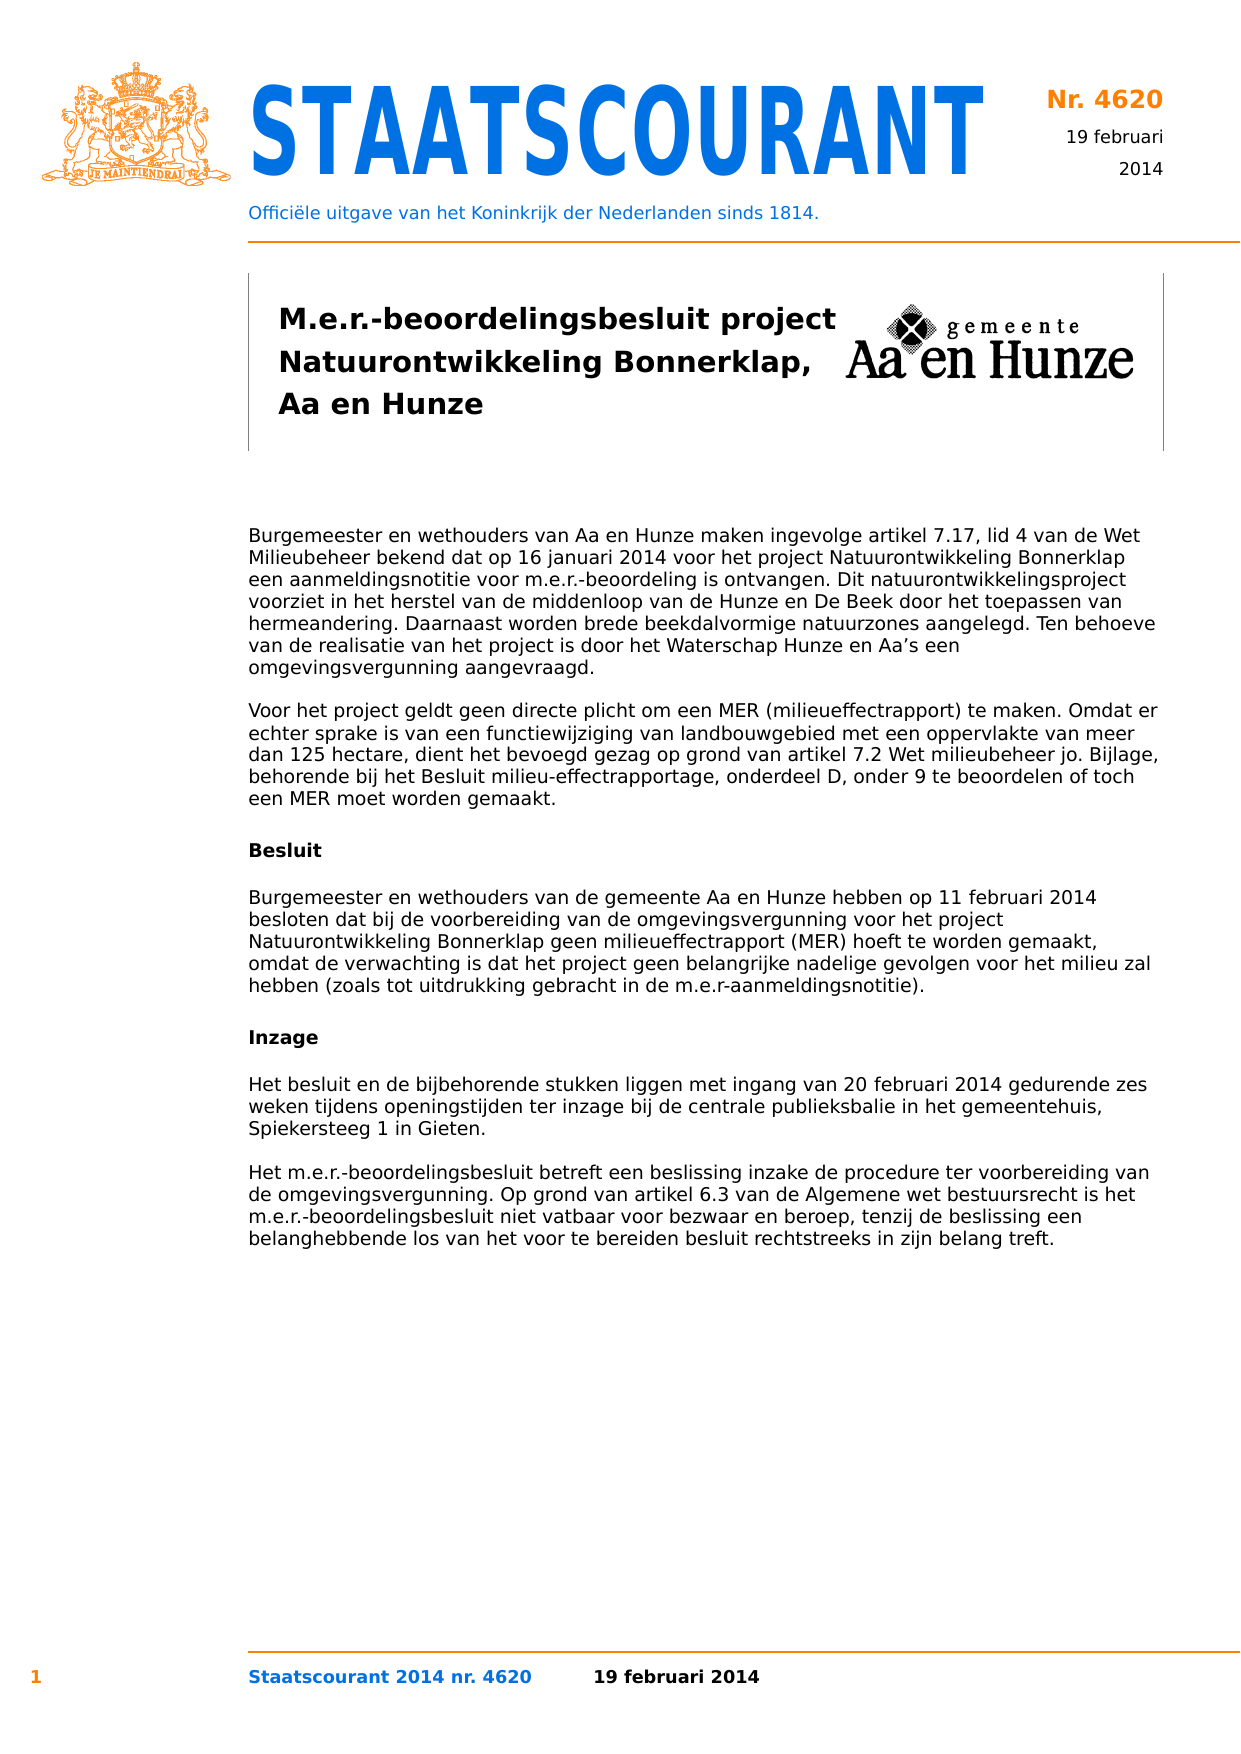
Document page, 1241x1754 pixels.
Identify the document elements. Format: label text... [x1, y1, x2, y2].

table_cell 19 februari [998, 121, 1240, 153]
table_header Nr. 4620 [998, 62, 1240, 121]
text Burgemeester en wethouders van Aa en Hunze maken ingevolge artikel 7.17, lid 4 van de Wet Milieubeheer bekend dat op 16 januari 2014 voor het project Natuurontwikkeling Bonnerklap een aanmeldingsnotitie voor m.e.r.-beoordeling is ontvangen. Dit natuurontwikkelingsproject voorziet in het herstel van de middenloop van de Hunze en De Beek door het toepassen van hermeandering. Daarnaast worden brede beekdalvormige natuurzones aangelegd. Ten behoeve van de realisatie van het project is door het Waterschap Hunze en Aa’s een omgevingsvergunning aangevraagd. [248, 525, 1163, 678]
text Het m.e.r.-beoordelingsbesluit betreft een beslissing inzake de procedure ter voorbereiding van de omgevingsvergunning. Op grond van artikel 6.3 van de Algemene wet bestuursrecht is het m.e.r.-beoordelingsbesluit niet vatbaar voor bezwaar en beroep, tenzij de beslissing een belanghebbende los van het voor te bereiden besluit rechtstreeks in zijn belang treft. [248, 1162, 1163, 1250]
table_cell Officiële uitgave van het Koninkrijk der Nederlanden sinds 1814. [248, 203, 1240, 241]
picture [41, 62, 231, 186]
table_cell 2014 [998, 153, 1240, 203]
subtitle Besluit [248, 840, 1163, 862]
text Burgemeester en wethouders van de gemeente Aa en Hunze hebben op 11 februari 2014 besloten dat bij de voorbereiding van de omgevingsvergunning voor het project Natuurontwikkeling Bonnerklap geen milieueffectrapport (MER) hoeft te worden gemaakt, omdat de verwachting is dat het project geen belangrijke nadelige gevolgen voor het milieu zal hebben (zoals tot uitdrukking gebracht in de m.e.r-aanmeldingsnotitie). [248, 887, 1163, 997]
table_header STAATSCOURANT [248, 62, 998, 203]
table_header [25, 62, 248, 241]
picture [844, 302, 1134, 380]
text Voor het project geldt geen directe plicht om een MER (milieueffectrapport) te maken. Omdat er echter sprake is van een functiewijziging van landbouwgebied met een oppervlakte van meer dan 125 hectare, dient het bevoegd gezag op grond van artikel 7.2 Wet milieubeheer jo. Bijlage, behorende bij het Besluit milieu-effectrapportage, onderdeel D, onder 9 te beoordelen of toch een MER moet worden gemaakt. [248, 700, 1163, 810]
subtitle M.e.r.-beoordelingsbesluit project Natuurontwikkeling Bonnerklap, Aa en Hunze [249, 273, 1163, 451]
text Het besluit en de bijbehorende stukken liggen met ingang van 20 februari 2014 gedurende zes weken tijdens openingstijden ter inzage bij de centrale publieksbalie in het gemeentehuis, Spiekersteeg 1 in Gieten. [248, 1074, 1163, 1140]
subtitle Inzage [248, 1027, 1163, 1049]
